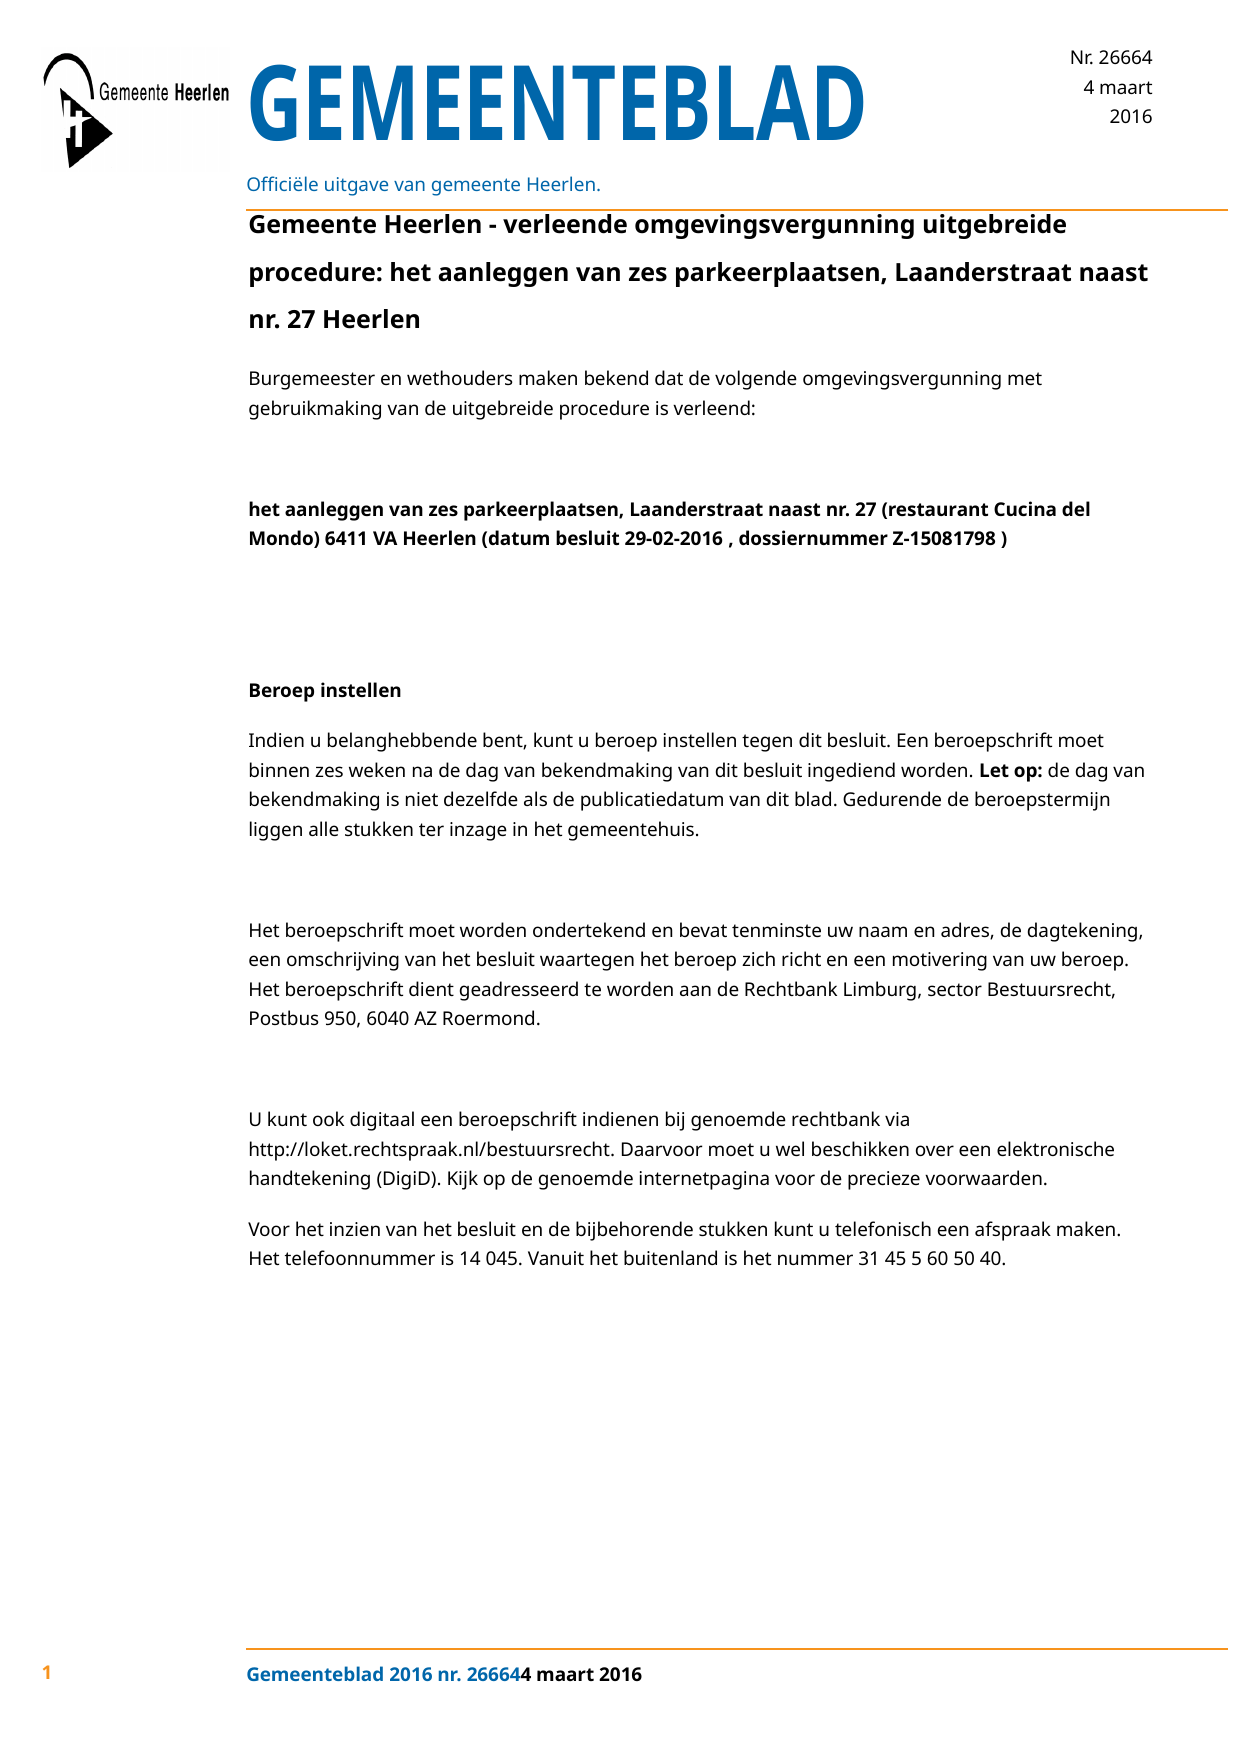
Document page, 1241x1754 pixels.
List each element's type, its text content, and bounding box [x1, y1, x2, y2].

text Voor het inzien van het besluit en de bijbehorende stukken kunt u telefonisch een afspraak maken. Het telefoonnummer is 14 045. Vanuit het buitenland is het nummer 31 45 5 60 50 40. [248, 1216, 1152, 1271]
text Beroep instellen [248, 677, 1152, 702]
picture [41, 47, 231, 172]
text Het beroepschrift moet worden ondertekend en bevat tenminste uw naam en adres, de dagtekening, een omschrijving van het besluit waartegen het beroep zich richt en een motivering van uw beroep. Het beroepschrift dient geadresseerd te worden aan de Rechtbank Limburg, sector Bestuursrecht, Postbus 950, 6040 AZ Roermond. [248, 917, 1152, 1031]
text U kunt ook digitaal een beroepschrift indienen bij genoemde rechtbank via http://loket.rechtspraak.nl/bestuursrecht. Daarvoor moet u wel beschikken over een elektronische handtekening (DigiD). Kijk op de genoemde internetpagina voor de precieze voorwaarden. [248, 1106, 1152, 1191]
text Gemeente Heerlen - verleende omgevingsvergunning uitgebreide procedure: het aanleggen van zes parkeerplaatsen, Laanderstraat naast nr. 27 Heerlen [248, 211, 1152, 336]
text Indien u belanghebbende bent, kunt u beroep instellen tegen dit besluit. Een beroepschrift moet binnen zes weken na de dag van bekendmaking van dit besluit ingediend worden. Let op: de dag van bekendmaking is niet dezelfde als de publicatiedatum van dit blad. Gedurende de beroepstermijn liggen alle stukken ter inzage in het gemeentehuis. [248, 727, 1152, 842]
text het aanleggen van zes parkeerplaatsen, Laanderstraat naast nr. 27 (restaurant Cucina del Mondo) 6411 VA Heerlen (datum besluit 29-02-2016 , dossiernummer Z-15081798 ) [248, 496, 1152, 551]
text Burgemeester en wethouders maken bekend dat de volgende omgevingsvergunning met gebruikmaking van de uitgebreide procedure is verleend: [248, 366, 1152, 421]
